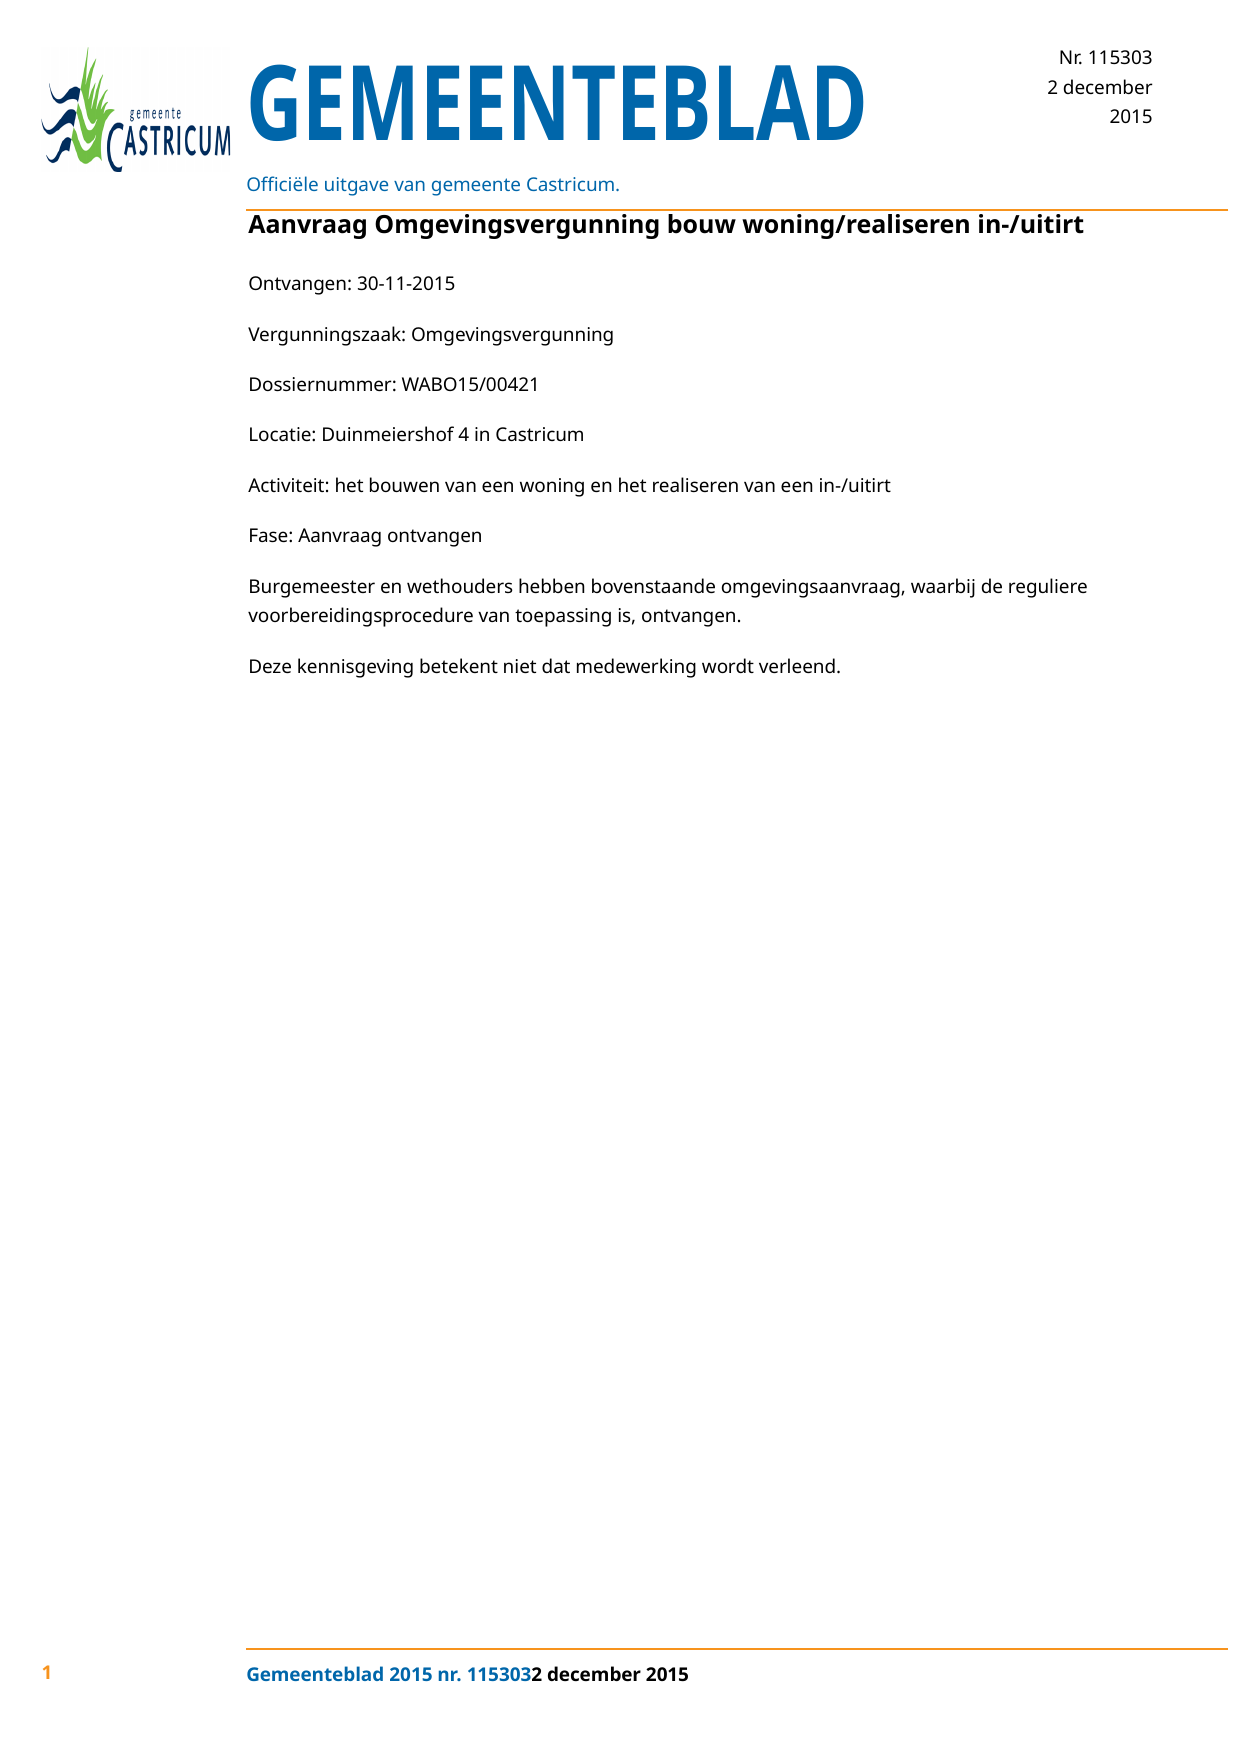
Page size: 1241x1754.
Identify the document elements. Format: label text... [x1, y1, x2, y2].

text Fase: Aanvraag ontvangen [248, 522, 1152, 548]
text Locatie: Duinmeiershof 4 in Castricum [248, 422, 1152, 447]
picture [41, 47, 231, 172]
text Vergunningszaak: Omgevingsvergunning [248, 321, 1152, 346]
text Dossiernummer: WABO15/00421 [248, 371, 1152, 397]
text Aanvraag Omgevingsvergunning bouw woning/realiseren in-/uitirt [248, 211, 1152, 241]
text Burgemeester en wethouders hebben bovenstaande omgevingsaanvraag, waarbij de reguliere voorbereidingsprocedure van toepassing is, ontvangen. [248, 573, 1152, 628]
text Ontvangen: 30-11-2015 [248, 270, 1152, 296]
text Activiteit: het bouwen van een woning en het realiseren van een in-/uitirt [248, 472, 1152, 498]
text Deze kennisgeving betekent niet dat medewerking wordt verleend. [248, 653, 1152, 678]
